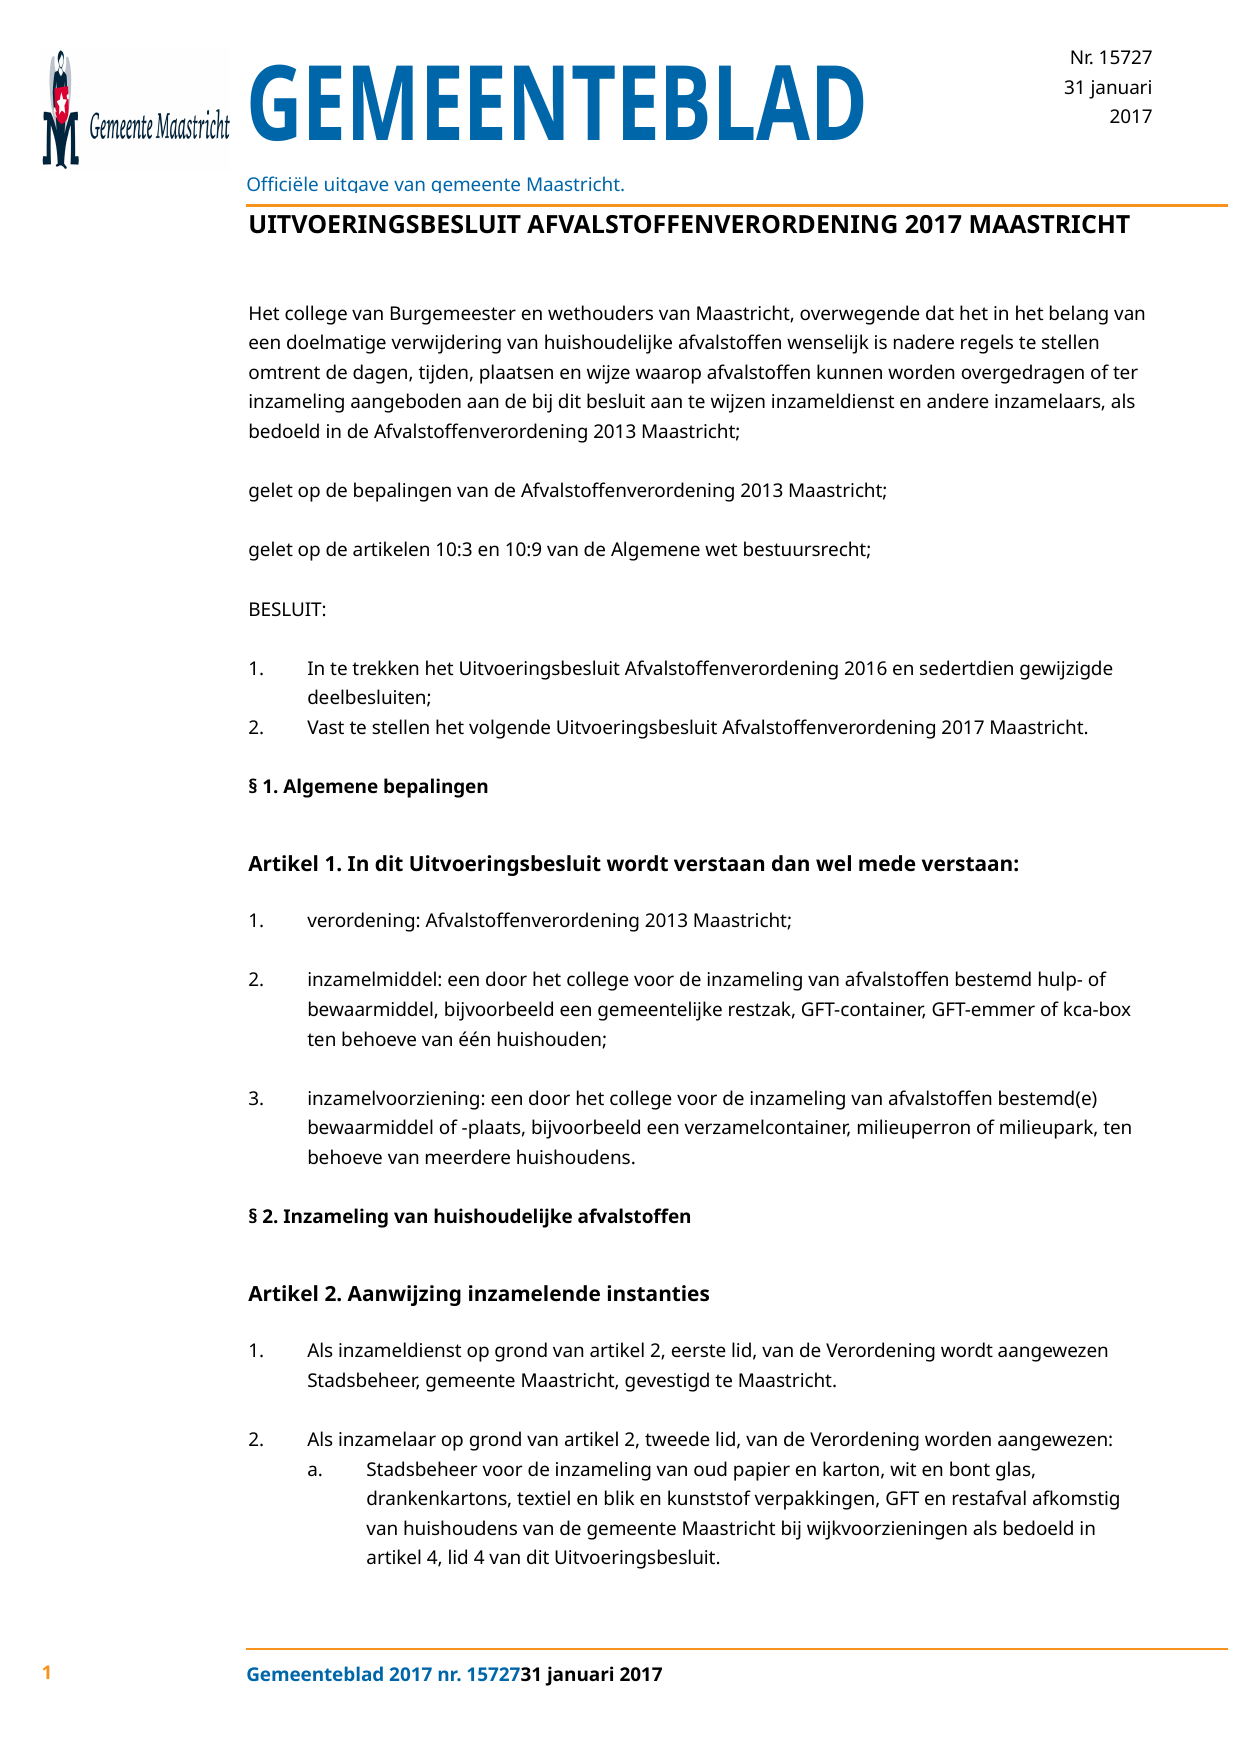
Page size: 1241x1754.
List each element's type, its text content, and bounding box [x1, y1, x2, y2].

list Als inzamelaar op grond van artikel 2, tweede lid, van de Verordening worden aangewezen: [248, 1426, 1152, 1452]
list Als inzameldienst op grond van artikel 2, eerste lid, van de Verordening wordt aangewezen Stadsbeheer, gemeente Maastricht, gevestigd te Maastricht. [248, 1337, 1152, 1393]
text § 1. Algemene bepalingen [248, 773, 1152, 799]
text § 2. Inzameling van huishoudelijke afvalstoffen [248, 1203, 1152, 1229]
text Artikel 2. Aanwijzing inzamelende instanties [248, 1279, 1152, 1308]
text BESLUIT: [248, 596, 1152, 621]
text UITVOERINGSBESLUIT AFVALSTOFFENVERORDENING 2017 MAASTRICHT [248, 207, 1152, 241]
list Vast te stellen het volgende Uitvoeringsbesluit Afvalstoffenverordening 2017 Maastricht. [248, 714, 1152, 740]
list In te trekken het Uitvoeringsbesluit Afvalstoffenverordening 2016 en sedertdien gewijzigde deelbesluiten; [248, 655, 1152, 710]
list Stadsbeheer voor de inzameling van oud papier en karton, wit en bont glas, drankenkartons, textiel en blik en kunststof verpakkingen, GFT en restafval afkomstig van huishoudens van de gemeente Maastricht bij wijkvoorzieningen als bedoeld in artikel 4, lid 4 van dit Uitvoeringsbesluit. [307, 1456, 1152, 1570]
text gelet op de bepalingen van de Afvalstoffenverordening 2013 Maastricht; [248, 477, 1152, 503]
list verordening: Afvalstoffenverordening 2013 Maastricht; [248, 907, 1152, 933]
text gelet op de artikelen 10:3 en 10:9 van de Algemene wet bestuursrecht; [248, 537, 1152, 562]
text Het college van Burgemeester en wethouders van Maastricht, overwegende dat het in het belang van een doelmatige verwijdering van huishoudelijke afvalstoffen wenselijk is nadere regels te stellen omtrent de dagen, tijden, plaatsen en wijze waarop afvalstoffen kunnen worden overgedragen of ter inzameling aangeboden aan de bij dit besluit aan te wijzen inzameldienst en andere inzamelaars, als bedoeld in de Afvalstoffenverordening 2013 Maastricht; [248, 300, 1152, 444]
list inzamelvoorziening: een door het college voor de inzameling van afvalstoffen bestemd(e) bewaarmiddel of -plaats, bijvoorbeeld een verzamelcontainer, milieuperron of milieupark, ten behoeve van meerdere huishoudens. [248, 1085, 1152, 1170]
list inzamelmiddel: een door het college voor de inzameling van afvalstoffen bestemd hulp- of bewaarmiddel, bijvoorbeeld een gemeentelijke restzak, GFT-container, GFT-emmer of kca-box ten behoeve van één huishouden; [248, 967, 1152, 1051]
text Artikel 1. In dit Uitvoeringsbesluit wordt verstaan dan wel mede verstaan: [248, 849, 1152, 878]
picture [41, 47, 231, 172]
